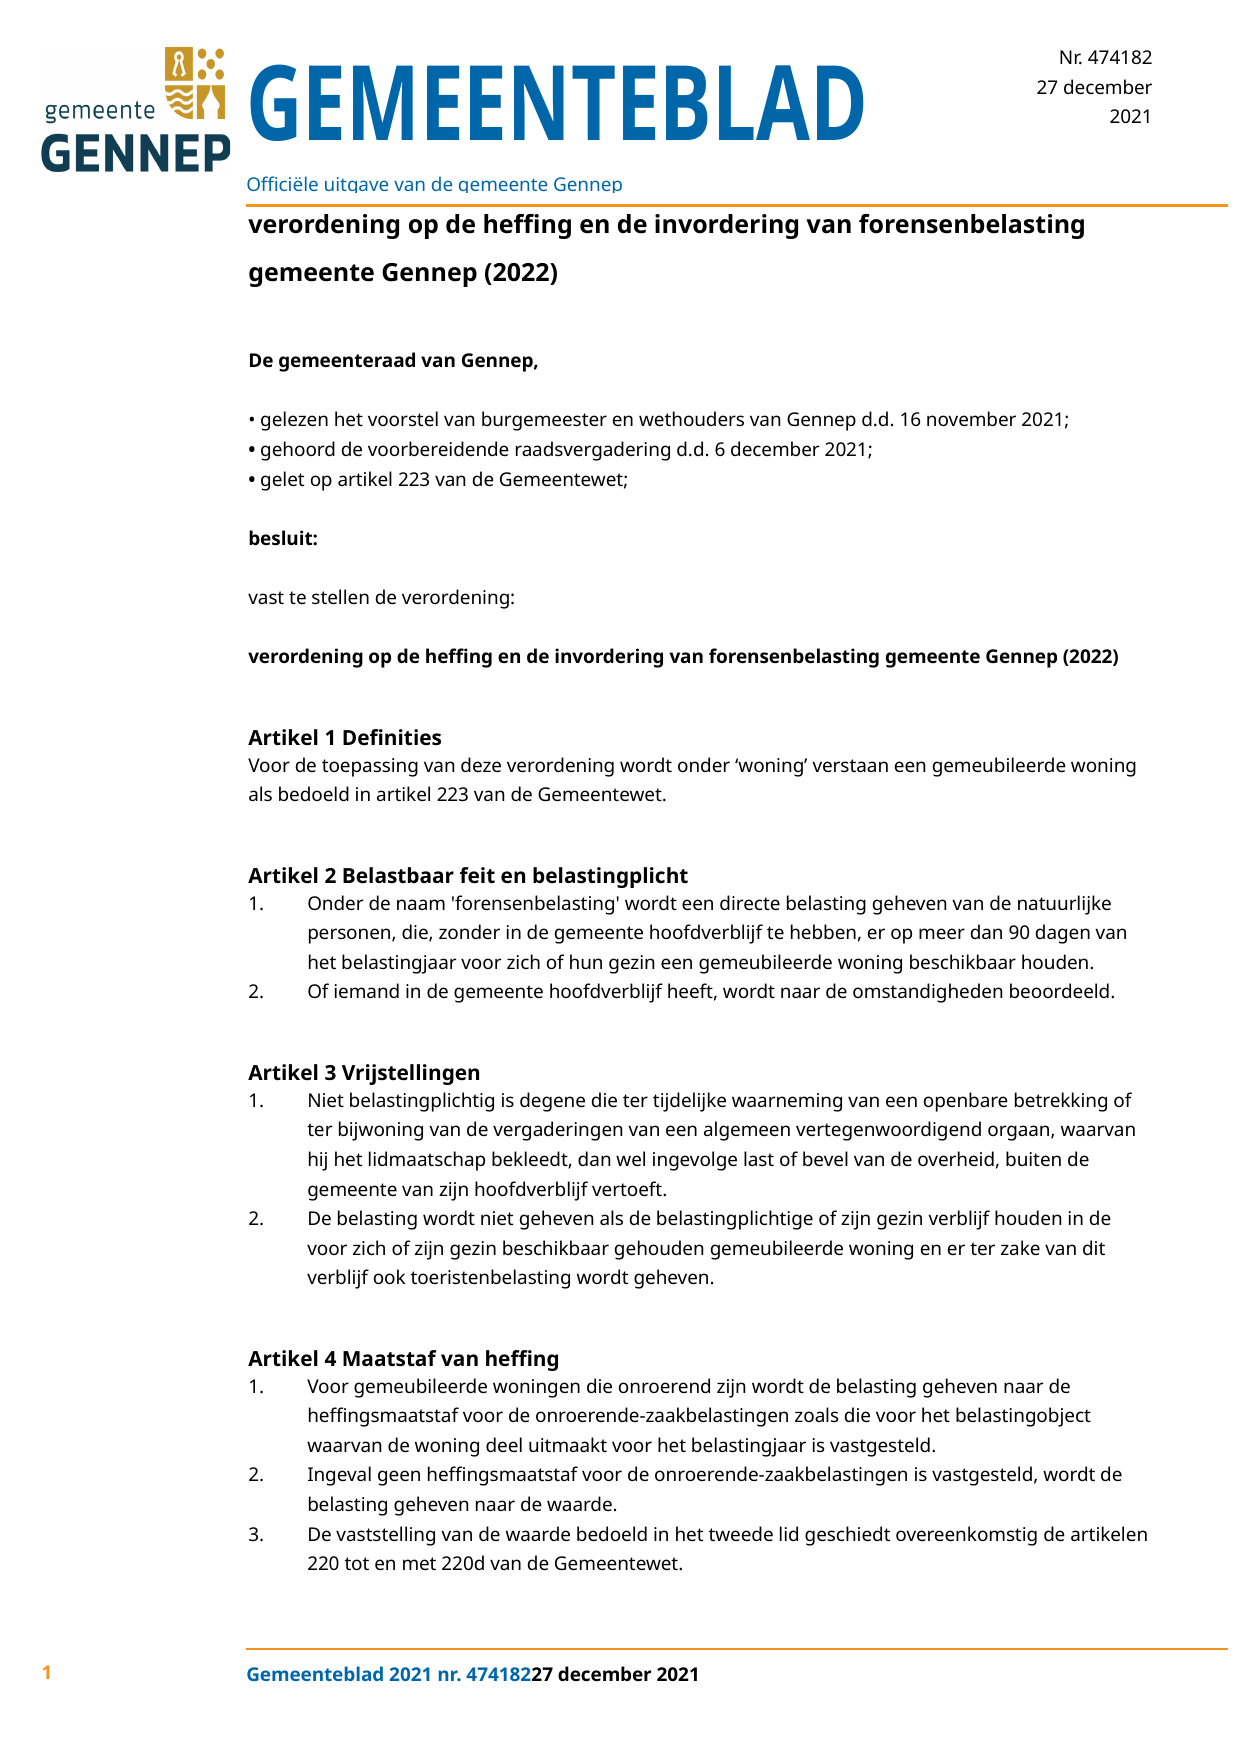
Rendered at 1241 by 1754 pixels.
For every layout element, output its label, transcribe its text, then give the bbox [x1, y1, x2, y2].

list Niet belastingplichtig is degene die ter tijdelijke waarneming van een openbare betrekking of ter bijwoning van de vergaderingen van een algemeen vertegenwoordigend orgaan, waarvan hij het lidmaatschap bekleedt, dan wel ingevolge last of bevel van de overheid, buiten de gemeente van zijn hoofdverblijf vertoeft. [248, 1087, 1152, 1201]
list De belasting wordt niet geheven als de belastingplichtige of zijn gezin verblijf houden in de voor zich of zijn gezin beschikbaar gehouden gemeubileerde woning en er ter zake van dit verblijf ook toeristenbelasting wordt geheven. [248, 1205, 1152, 1290]
text • gelezen het voorstel van burgemeester en wethouders van Gennep d.d. 16 november 2021; [248, 407, 1152, 432]
list Onder de naam 'forensenbelasting' wordt een directe belasting geheven van de natuurlijke personen, die, zonder in de gemeente hoofdverblijf te hebben, er op meer dan 90 dagen van het belastingjaar voor zich of hun gezin een gemeubileerde woning beschikbaar houden. [248, 890, 1152, 975]
text De gemeenteraad van Gennep, [248, 347, 1152, 373]
text Artikel 3 Vrijstellingen [248, 1058, 1152, 1087]
text • gelet op artikel 223 van de Gemeentewet; [248, 466, 1152, 492]
text vast te stellen de verordening: [248, 584, 1152, 610]
text Artikel 2 Belastbaar feit en belastingplicht [248, 861, 1152, 890]
text Artikel 4 Maatstaf van heffing [248, 1344, 1152, 1373]
list Voor gemeubileerde woningen die onroerend zijn wordt de belasting geheven naar de heffingsmaatstaf voor de onroerende-zaakbelastingen zoals die voor het belastingobject waarvan de woning deel uitmaakt voor het belastingjaar is vastgesteld. [248, 1373, 1152, 1458]
text besluit: [248, 525, 1152, 551]
list Ingeval geen heffingsmaatstaf voor de onroerende-zaakbelastingen is vastgesteld, wordt de belasting geheven naar de waarde. [248, 1462, 1152, 1517]
picture [41, 47, 231, 172]
text verordening op de heffing en de invordering van forensenbelasting gemeente Gennep (2022) [248, 643, 1152, 669]
list Of iemand in de gemeente hoofdverblijf heeft, wordt naar de omstandigheden beoordeeld. [248, 978, 1152, 1004]
text Voor de toepassing van deze verordening wordt onder ‘woning’ verstaan een gemeubileerde woning als bedoeld in artikel 223 van de Gemeentewet. [248, 752, 1152, 807]
text Artikel 1 Definities [248, 723, 1152, 752]
text • gehoord de voorbereidende raadsvergadering d.d. 6 december 2021; [248, 436, 1152, 462]
list De vaststelling van de waarde bedoeld in het tweede lid geschiedt overeenkomstig de artikelen 220 tot en met 220d van de Gemeentewet. [248, 1521, 1152, 1576]
text verordening op de heffing en de invordering van forensenbelasting gemeente Gennep (2022) [248, 207, 1152, 288]
